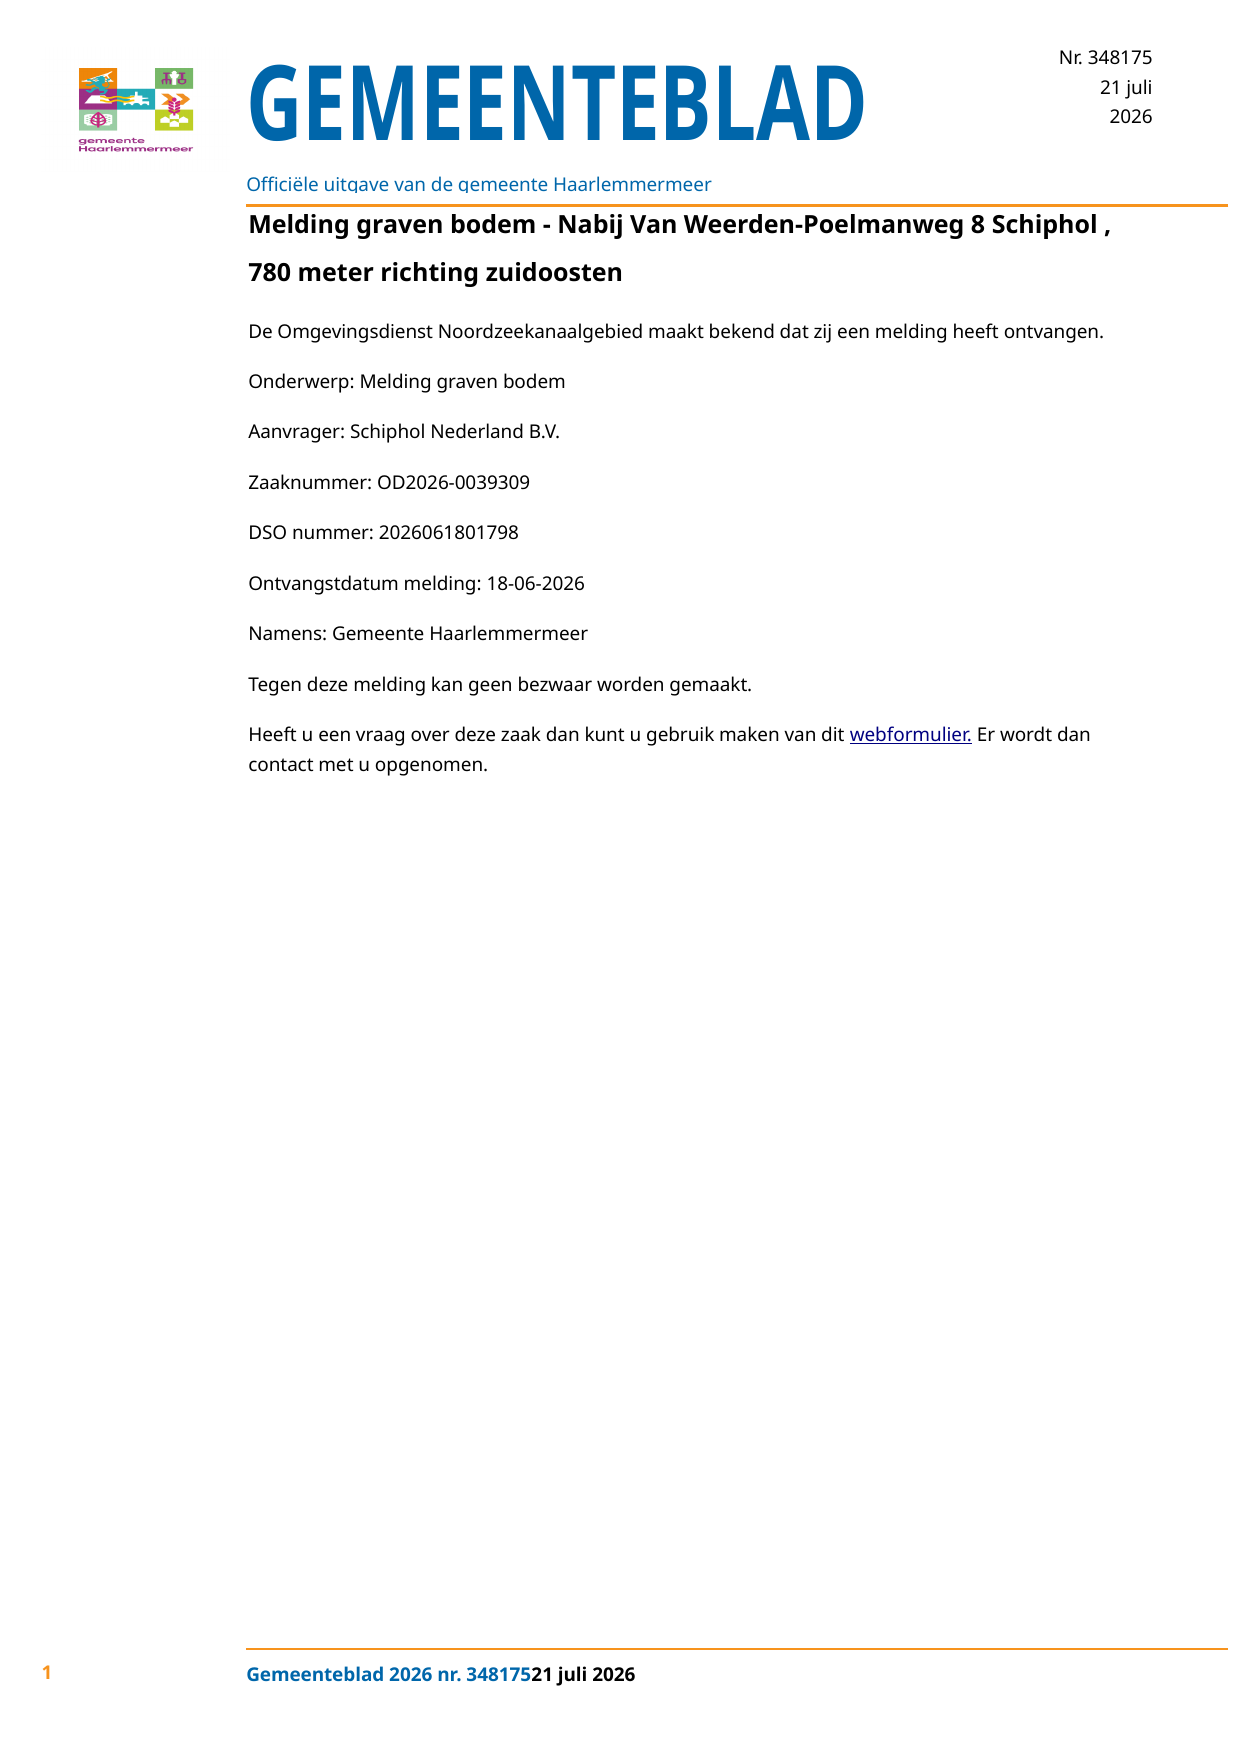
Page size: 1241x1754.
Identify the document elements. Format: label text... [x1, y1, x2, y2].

text Namens: Gemeente Haarlemmermeer [248, 620, 1152, 646]
text De Omgevingsdienst Noordzeekanaalgebied maakt bekend dat zij een melding heeft ontvangen. [248, 318, 1152, 344]
text DSO nummer: 2026061801798 [248, 519, 1152, 545]
text Tegen deze melding kan geen bezwaar worden gemaakt. [248, 671, 1152, 697]
text Ontvangstdatum melding: 18-06-2026 [248, 570, 1152, 596]
text Zaaknummer: OD2026-0039309 [248, 469, 1152, 495]
text Aanvrager: Schiphol Nederland B.V. [248, 419, 1152, 444]
picture [41, 47, 231, 172]
text Melding graven bodem - Nabij Van Weerden-Poelmanweg 8 Schiphol , 780 meter richting zuidoosten [248, 207, 1152, 288]
text Onderwerp: Melding graven bodem [248, 368, 1152, 394]
text Heeft u een vraag over deze zaak dan kunt u gebruik maken van dit webformulier. Er wordt dan contact met u opgenomen. [248, 721, 1152, 777]
